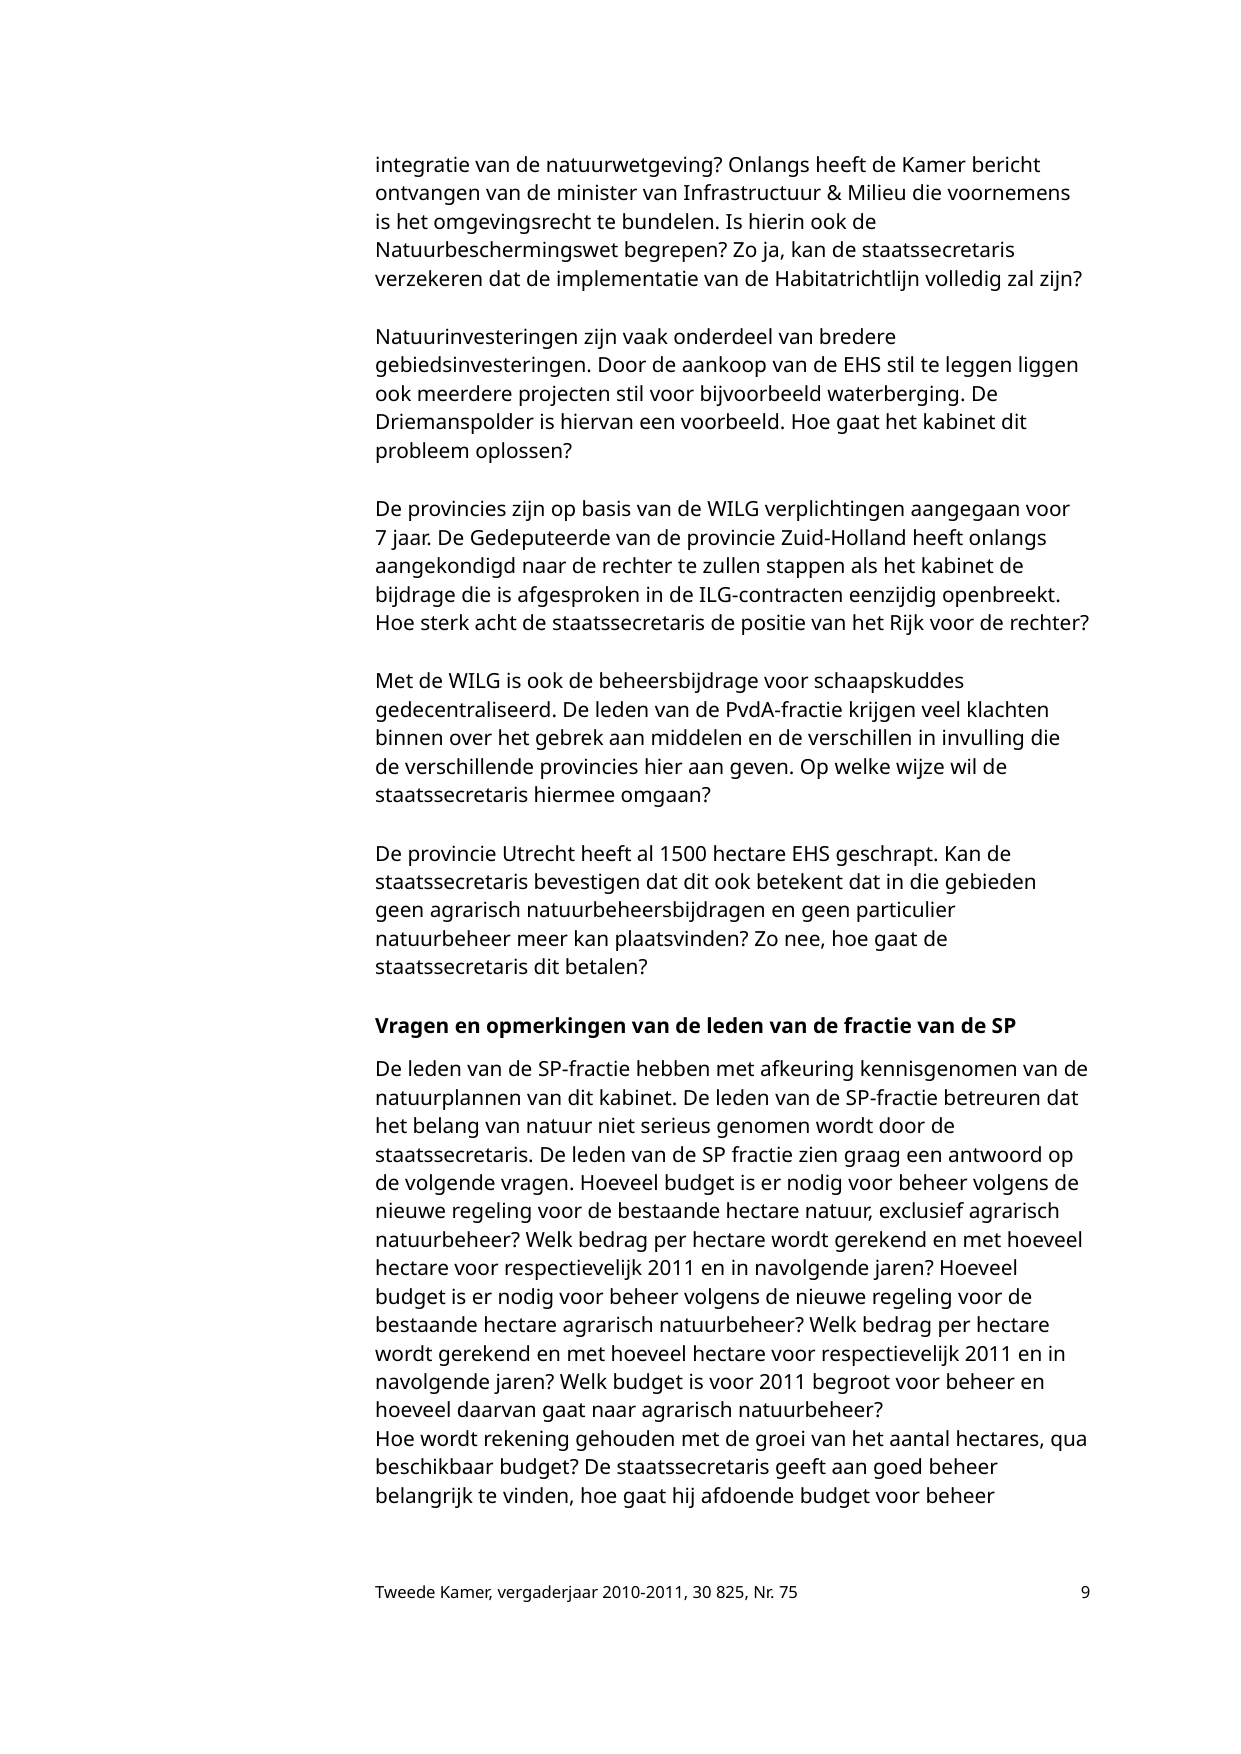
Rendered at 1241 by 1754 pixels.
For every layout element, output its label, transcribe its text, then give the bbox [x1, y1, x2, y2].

text Hoe wordt rekening gehouden met de groei van het aantal hectares, qua beschikbaar budget? De staatssecretaris geeft aan goed beheer belangrijk te vinden, hoe gaat hij afdoende budget voor beheer [375, 1424, 1090, 1509]
text De provincie Utrecht heeft al 1500 hectare EHS geschrapt. Kan de staatssecretaris bevestigen dat dit ook betekent dat in die gebieden geen agrarisch natuurbeheersbijdragen en geen particulier natuurbeheer meer kan plaatsvinden? Zo nee, hoe gaat de staatssecretaris dit betalen? [375, 839, 1090, 981]
text integratie van de natuurwetgeving? Onlangs heeft de Kamer bericht ontvangen van de minister van Infrastructuur & Milieu die voornemens is het omgevingsrecht te bundelen. Is hierin ook de Natuurbeschermingswet begrepen? Zo ja, kan de staatssecretaris verzekeren dat de implementatie van de Habitatrichtlijn volledig zal zijn? [375, 150, 1090, 292]
text Vragen en opmerkingen van de leden van de fractie van de SP [375, 1011, 1090, 1039]
text De provincies zijn op basis van de WILG verplichtingen aangegaan voor 7 jaar. De Gedeputeerde van de provincie Zuid-Holland heeft onlangs aangekondigd naar de rechter te zullen stappen als het kabinet de bijdrage die is afgesproken in de ILG-contracten eenzijdig openbreekt. Hoe sterk acht de staatssecretaris de positie van het Rijk voor de rechter? [375, 494, 1090, 637]
text De leden van de SP-fractie hebben met afkeuring kennisgenomen van de natuurplannen van dit kabinet. De leden van de SP-fractie betreuren dat het belang van natuur niet serieus genomen wordt door de staatssecretaris. De leden van de SP fractie zien graag een antwoord op de volgende vragen. Hoeveel budget is er nodig voor beheer volgens de nieuwe regeling voor de bestaande hectare natuur, exclusief agrarisch natuurbeheer? Welk bedrag per hectare wordt gerekend en met hoeveel hectare voor respectievelijk 2011 en in navolgende jaren? Hoeveel budget is er nodig voor beheer volgens de nieuwe regeling voor de bestaande hectare agrarisch natuurbeheer? Welk bedrag per hectare wordt gerekend en met hoeveel hectare voor respectievelijk 2011 en in navolgende jaren? Welk budget is voor 2011 begroot voor beheer en hoeveel daarvan gaat naar agrarisch natuurbeheer? [375, 1054, 1090, 1424]
text Natuurinvesteringen zijn vaak onderdeel van bredere gebiedsinvesteringen. Door de aankoop van de EHS stil te leggen liggen ook meerdere projecten stil voor bijvoorbeeld waterberging. De Driemanspolder is hiervan een voorbeeld. Hoe gaat het kabinet dit probleem oplossen? [375, 322, 1090, 464]
text Met de WILG is ook de beheersbijdrage voor schaapskuddes gedecentraliseerd. De leden van de PvdA-fractie krijgen veel klachten binnen over het gebrek aan middelen en de verschillen in invulling die de verschillende provincies hier aan geven. Op welke wijze wil de staatssecretaris hiermee omgaan? [375, 667, 1090, 809]
